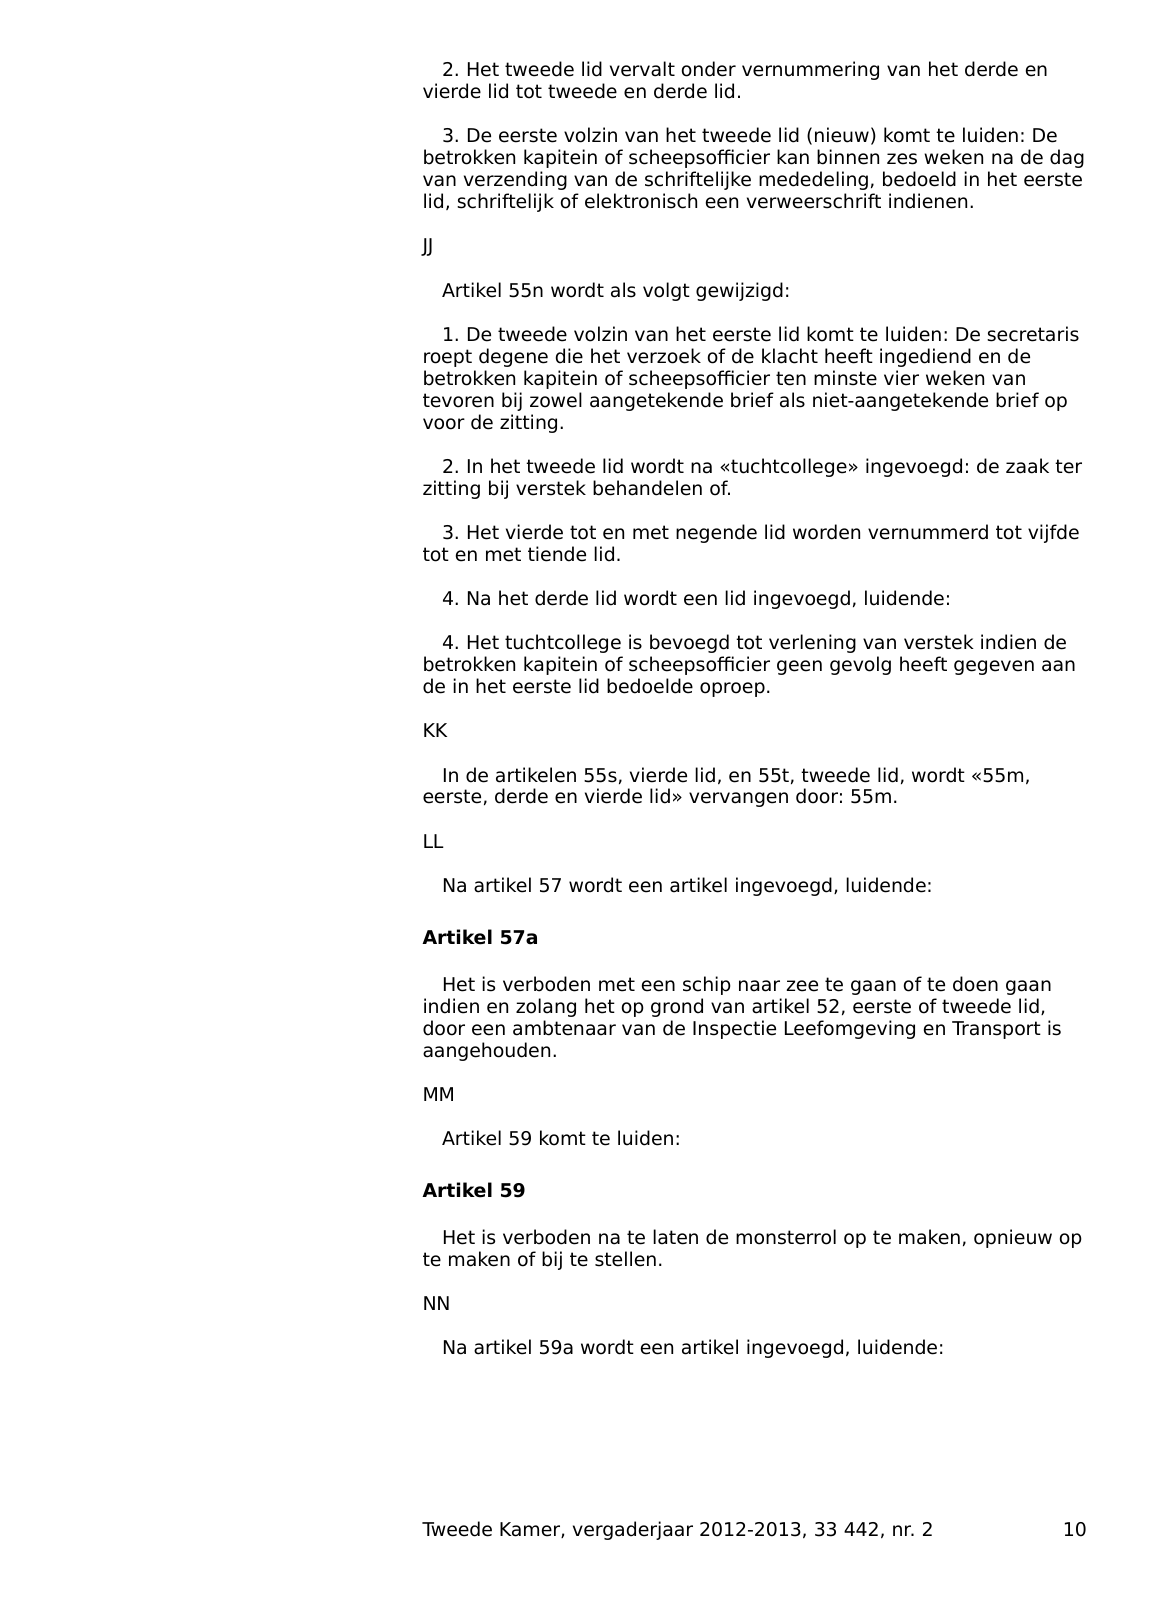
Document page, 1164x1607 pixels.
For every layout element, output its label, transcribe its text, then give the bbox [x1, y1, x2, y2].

text 4. Het tuchtcollege is bevoegd tot verlening van verstek indien de betrokken kapitein of scheepsofficier geen gevolg heeft gegeven aan de in het eerste lid bedoelde oproep. [422, 632, 1087, 698]
text Na artikel 57 wordt een artikel ingevoegd, luidende: [422, 875, 1087, 897]
text 2. In het tweede lid wordt na «tuchtcollege» ingevoegd: de zaak ter zitting bij verstek behandelen of. [422, 456, 1087, 500]
text In de artikelen 55s, vierde lid, en 55t, tweede lid, wordt «55m, eerste, derde en vierde lid» vervangen door: 55m. [422, 764, 1087, 808]
text MM [422, 1084, 1087, 1106]
text NN [422, 1293, 1087, 1315]
text 4. Na het derde lid wordt een lid ingevoegd, luidende: [422, 588, 1087, 610]
text Na artikel 59a wordt een artikel ingevoegd, luidende: [422, 1337, 1087, 1359]
text Het is verboden met een schip naar zee te gaan of te doen gaan indien en zolang het op grond van artikel 52, eerste of tweede lid, door een ambtenaar van de Inspectie Leefomgeving en Transport is aangehouden. [422, 974, 1087, 1062]
text Artikel 59 komt te luiden: [422, 1128, 1087, 1150]
text LL [422, 831, 1087, 853]
text KK [422, 720, 1087, 742]
text 3. Het vierde tot en met negende lid worden vernummerd tot vijfde tot en met tiende lid. [422, 522, 1087, 566]
text 2. Het tweede lid vervalt onder vernummering van het derde en vierde lid tot tweede en derde lid. [422, 59, 1087, 103]
text 3. De eerste volzin van het tweede lid (nieuw) komt te luiden: De betrokken kapitein of scheepsofficier kan binnen zes weken na de dag van verzending van de schriftelijke mededeling, bedoeld in het eerste lid, schriftelijk of elektronisch een verweerschrift indienen. [422, 125, 1087, 213]
subtitle Artikel 59 [422, 1180, 1087, 1202]
text Het is verboden na te laten de monsterrol op te maken, opnieuw op te maken of bij te stellen. [422, 1227, 1087, 1271]
subtitle Artikel 57a [422, 927, 1087, 949]
text JJ [422, 235, 1087, 257]
text 1. De tweede volzin van het eerste lid komt te luiden: De secretaris roept degene die het verzoek of de klacht heeft ingediend en de betrokken kapitein of scheepsofficier ten minste vier weken van tevoren bij zowel aangetekende brief als niet-aangetekende brief op voor de zitting. [422, 324, 1087, 433]
text Artikel 55n wordt als volgt gewijzigd: [422, 279, 1087, 301]
